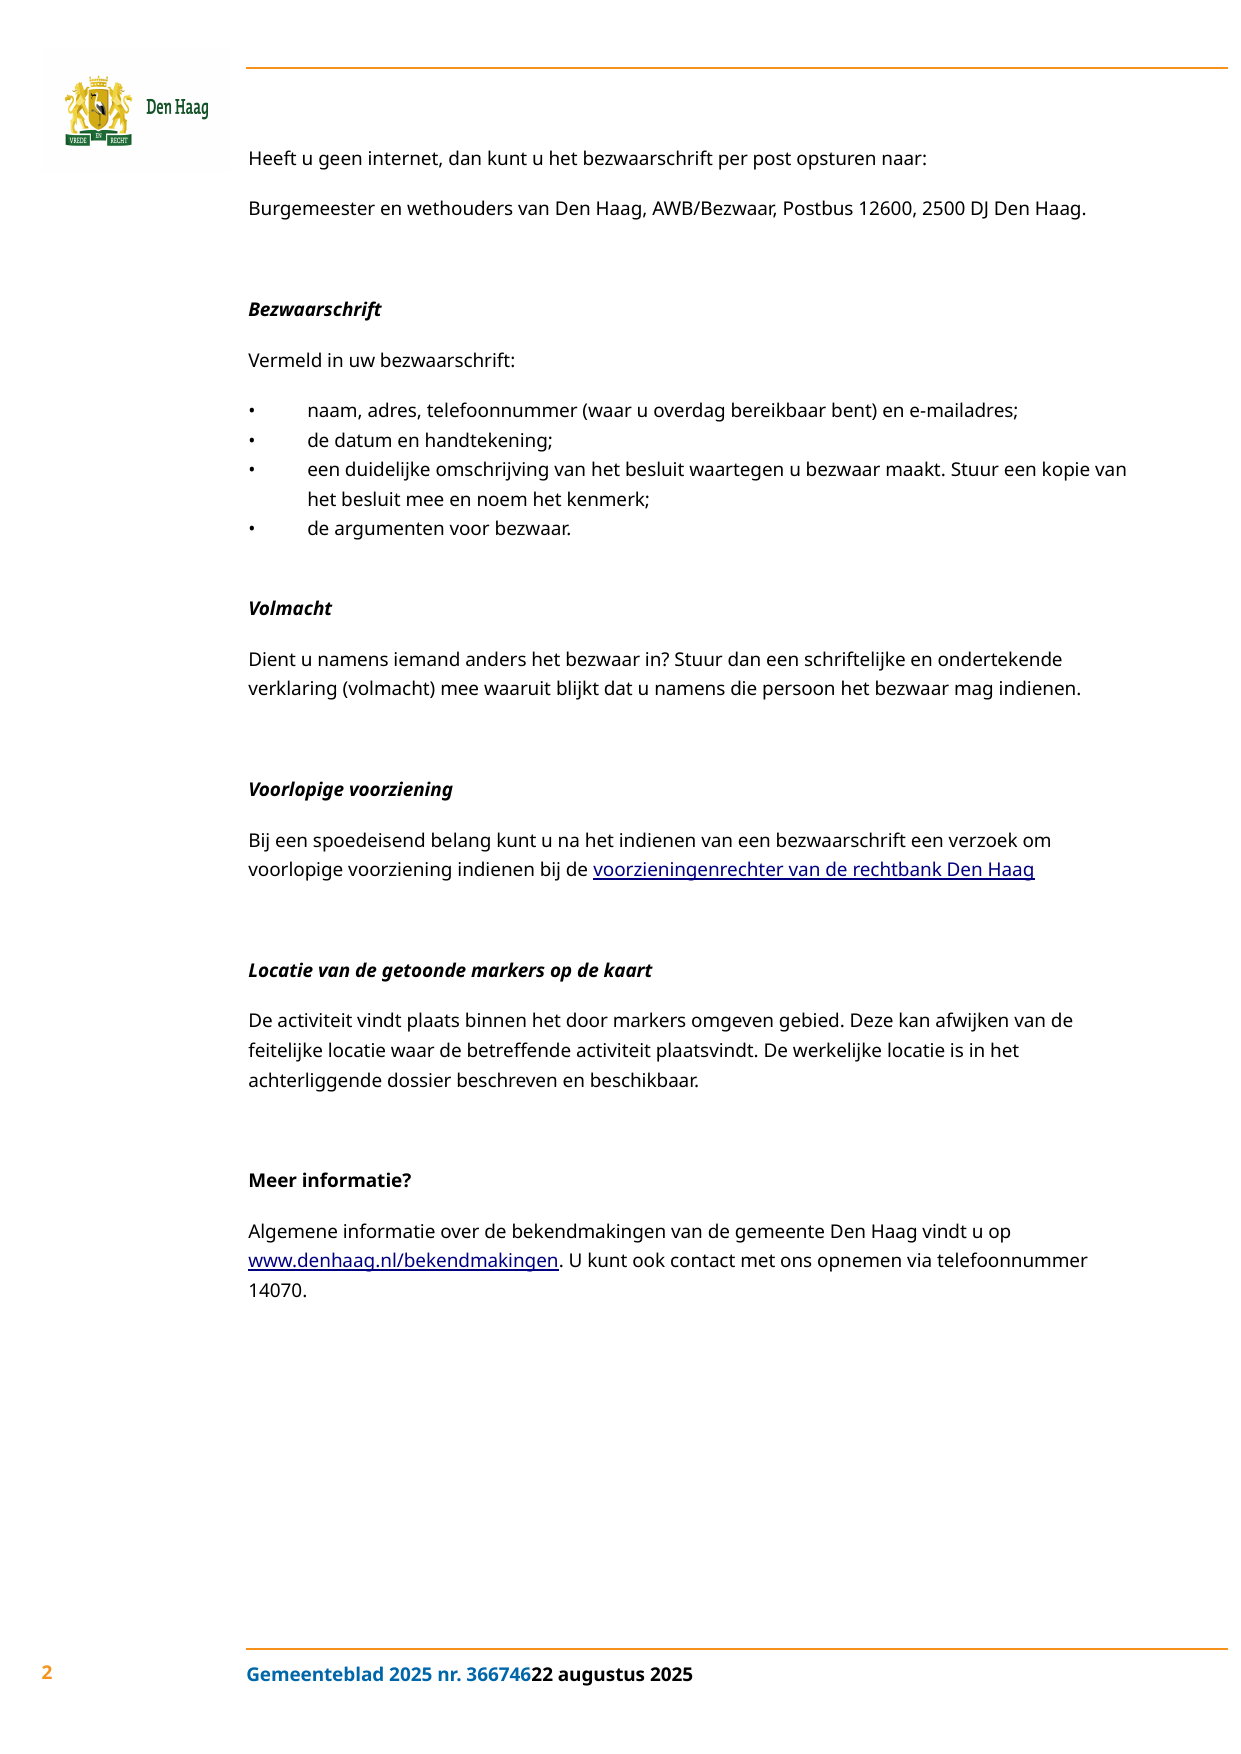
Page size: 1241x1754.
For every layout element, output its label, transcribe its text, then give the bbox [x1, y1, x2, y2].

text Locatie van de getoonde markers op de kaart [248, 957, 1152, 983]
text Burgemeester en wethouders van Den Haag, AWB/Bezwaar, Postbus 12600, 2500 DJ Den Haag. [248, 196, 1152, 221]
text Algemene informatie over de bekendmakingen van de gemeente Den Haag vindt u op www.denhaag.nl/bekendmakingen. U kunt ook contact met ons opnemen via telefoonnummer 14070. [248, 1218, 1152, 1303]
picture [41, 47, 231, 172]
text Heeft u geen internet, dan kunt u het bezwaarschrift per post opsturen naar: [248, 145, 1152, 171]
text Dient u namens iemand anders het bezwaar in? Stuur dan een schriftelijke en ondertekende verklaring (volmacht) mee waaruit blijkt dat u namens die persoon het bezwaar mag indienen. [248, 646, 1152, 701]
text Meer informatie? [248, 1168, 1152, 1193]
text Bezwaarschrift [248, 296, 1152, 322]
list de datum en handtekening; [248, 427, 1152, 453]
text Bij een spoedeisend belang kunt u na het indienen van een bezwaarschrift een verzoek om voorlopige voorziening indienen bij de voorzieningenrechter van de rechtbank Den Haag [248, 827, 1152, 882]
text Volmacht [248, 596, 1152, 621]
list de argumenten voor bezwaar. [248, 516, 1152, 541]
list naam, adres, telefoonnummer (waar u overdag bereikbaar bent) en e-mailadres; [248, 397, 1152, 423]
text De activiteit vindt plaats binnen het door markers omgeven gebied. Deze kan afwijken van de feitelijke locatie waar de betreffende activiteit plaatsvindt. De werkelijke locatie is in het achterliggende dossier beschreven en beschikbaar. [248, 1008, 1152, 1093]
text Voorlopige voorziening [248, 776, 1152, 802]
text Vermeld in uw bezwaarschrift: [248, 347, 1152, 373]
list een duidelijke omschrijving van het besluit waartegen u bezwaar maakt. Stuur een kopie van het besluit mee en noem het kenmerk; [248, 456, 1152, 512]
